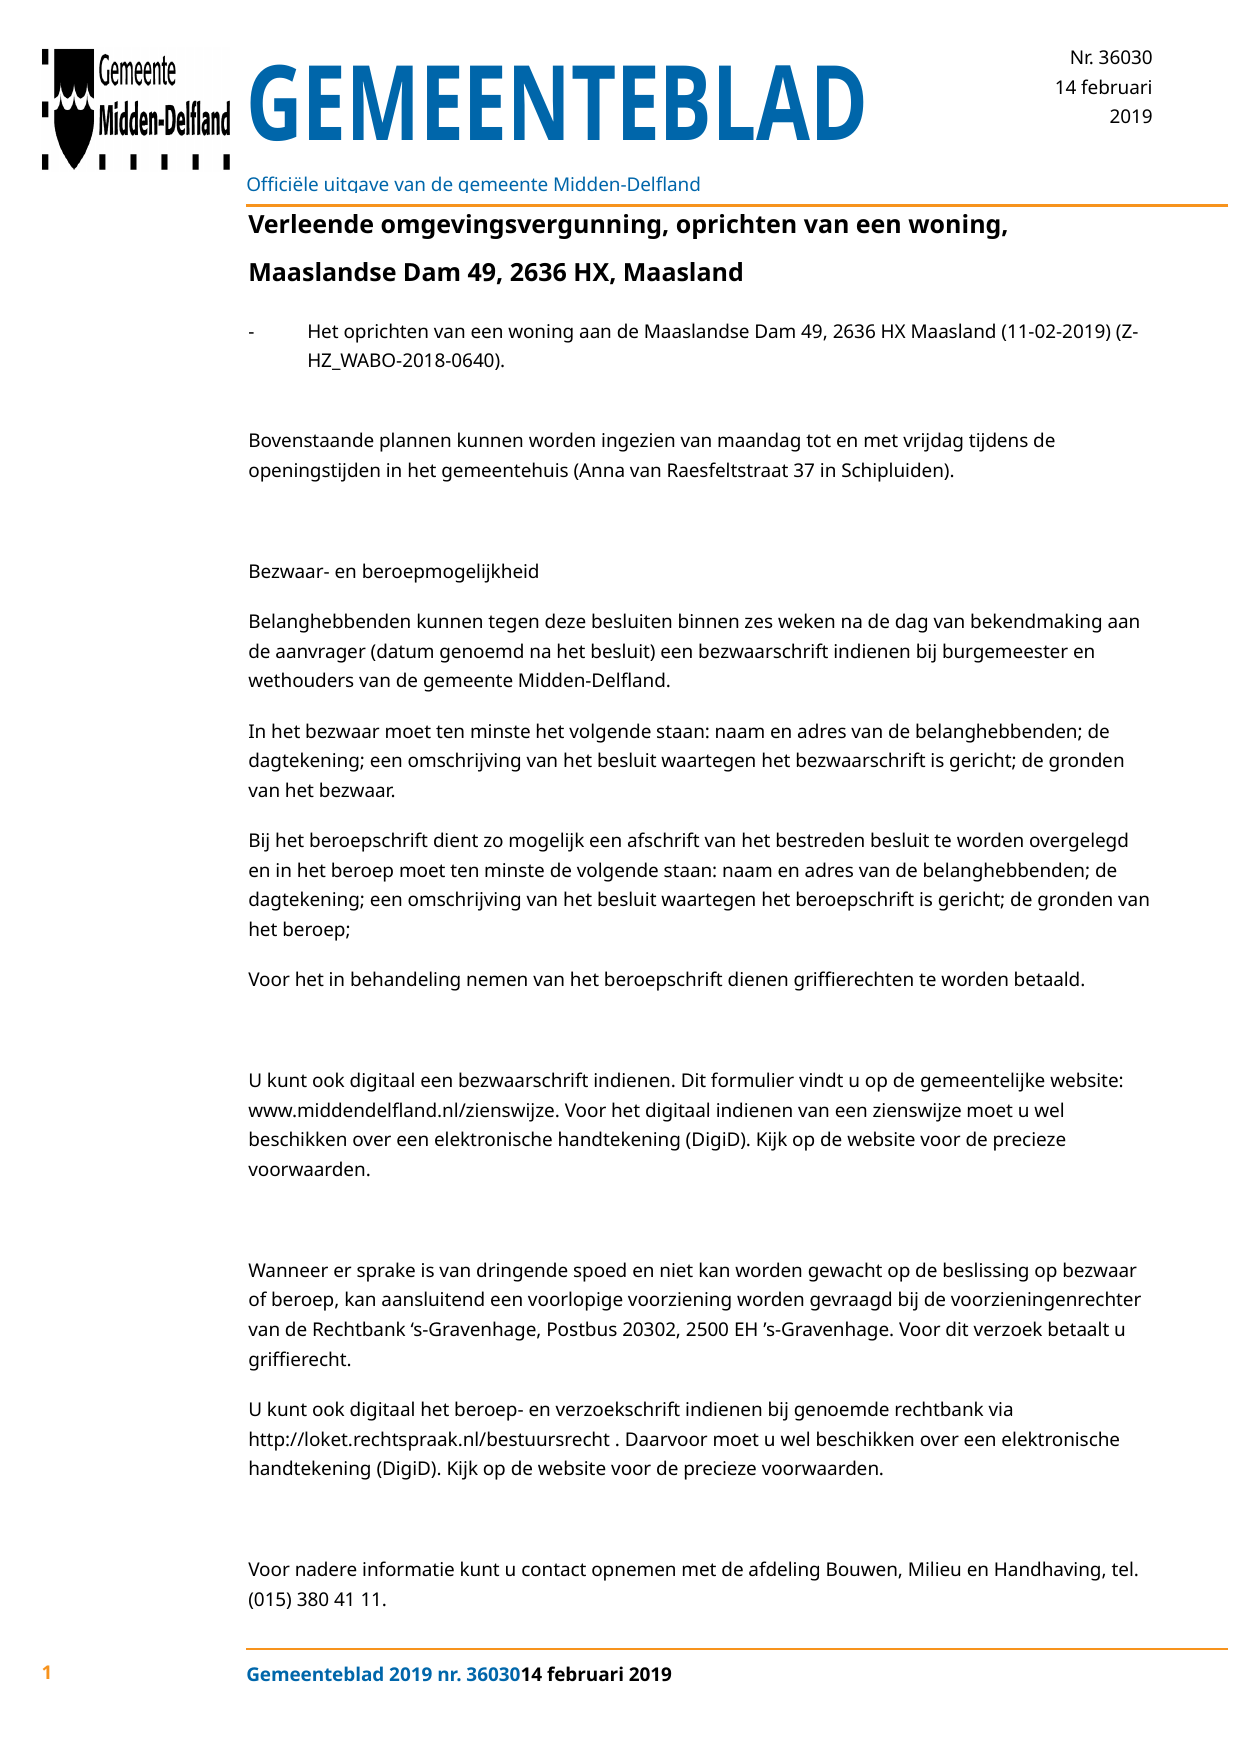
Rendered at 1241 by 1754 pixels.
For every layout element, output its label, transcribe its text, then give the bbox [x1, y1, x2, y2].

text Belanghebbenden kunnen tegen deze besluiten binnen zes weken na de dag van bekendmaking aan de aanvrager (datum genoemd na het besluit) een bezwaarschrift indienen bij burgemeester en wethouders van de gemeente Midden-Delfland. [248, 608, 1152, 693]
text Verleende omgevingsvergunning, oprichten van een woning, Maaslandse Dam 49, 2636 HX, Maasland [248, 207, 1152, 288]
text U kunt ook digitaal een bezwaarschrift indienen. Dit formulier vindt u op de gemeentelijke website: www.middendelfland.nl/zienswijze. Voor het digitaal indienen van een zienswijze moet u wel beschikken over een elektronische handtekening (DigiD). Kijk op de website voor de precieze voorwaarden. [248, 1067, 1152, 1182]
text Bovenstaande plannen kunnen worden ingezien van maandag tot en met vrijdag tijdens de openingstijden in het gemeentehuis (Anna van Raesfeltstraat 37 in Schipluiden). [248, 427, 1152, 483]
text Bij het beroepschrift dient zo mogelijk een afschrift van het bestreden besluit te worden overgelegd en in het beroep moet ten minste de volgende staan: naam en adres van de belanghebbenden; de dagtekening; een omschrijving van het besluit waartegen het beroepschrift is gericht; de gronden van het beroep; [248, 827, 1152, 942]
text Voor nadere informatie kunt u contact opnemen met de afdeling Bouwen, Milieu en Handhaving, tel. (015) 380 41 11. [248, 1556, 1152, 1612]
list Het oprichten van een woning aan de Maaslandse Dam 49, 2636 HX Maasland (11-02-2019) (Z-HZ_WABO-2018-0640). [248, 318, 1152, 373]
picture [41, 47, 231, 172]
text Bezwaar- en beroepmogelijkheid [248, 558, 1152, 584]
text In het bezwaar moet ten minste het volgende staan: naam en adres van de belanghebbenden; de dagtekening; een omschrijving van het besluit waartegen het bezwaarschrift is gericht; de gronden van het bezwaar. [248, 718, 1152, 803]
text Voor het in behandeling nemen van het beroepschrift dienen griffierechten te worden betaald. [248, 967, 1152, 992]
text Wanneer er sprake is van dringende spoed en niet kan worden gewacht op de beslissing op bezwaar of beroep, kan aansluitend een voorlopige voorziening worden gevraagd bij de voorzieningenrechter van de Rechtbank ‘s-Gravenhage, Postbus 20302, 2500 EH ’s-Gravenhage. Voor dit verzoek betaalt u griffierecht. [248, 1257, 1152, 1372]
text U kunt ook digitaal het beroep- en verzoekschrift indienen bij genoemde rechtbank via http://loket.rechtspraak.nl/bestuursrecht . Daarvoor moet u wel beschikken over een elektronische handtekening (DigiD). Kijk op de website voor de precieze voorwaarden. [248, 1396, 1152, 1481]
